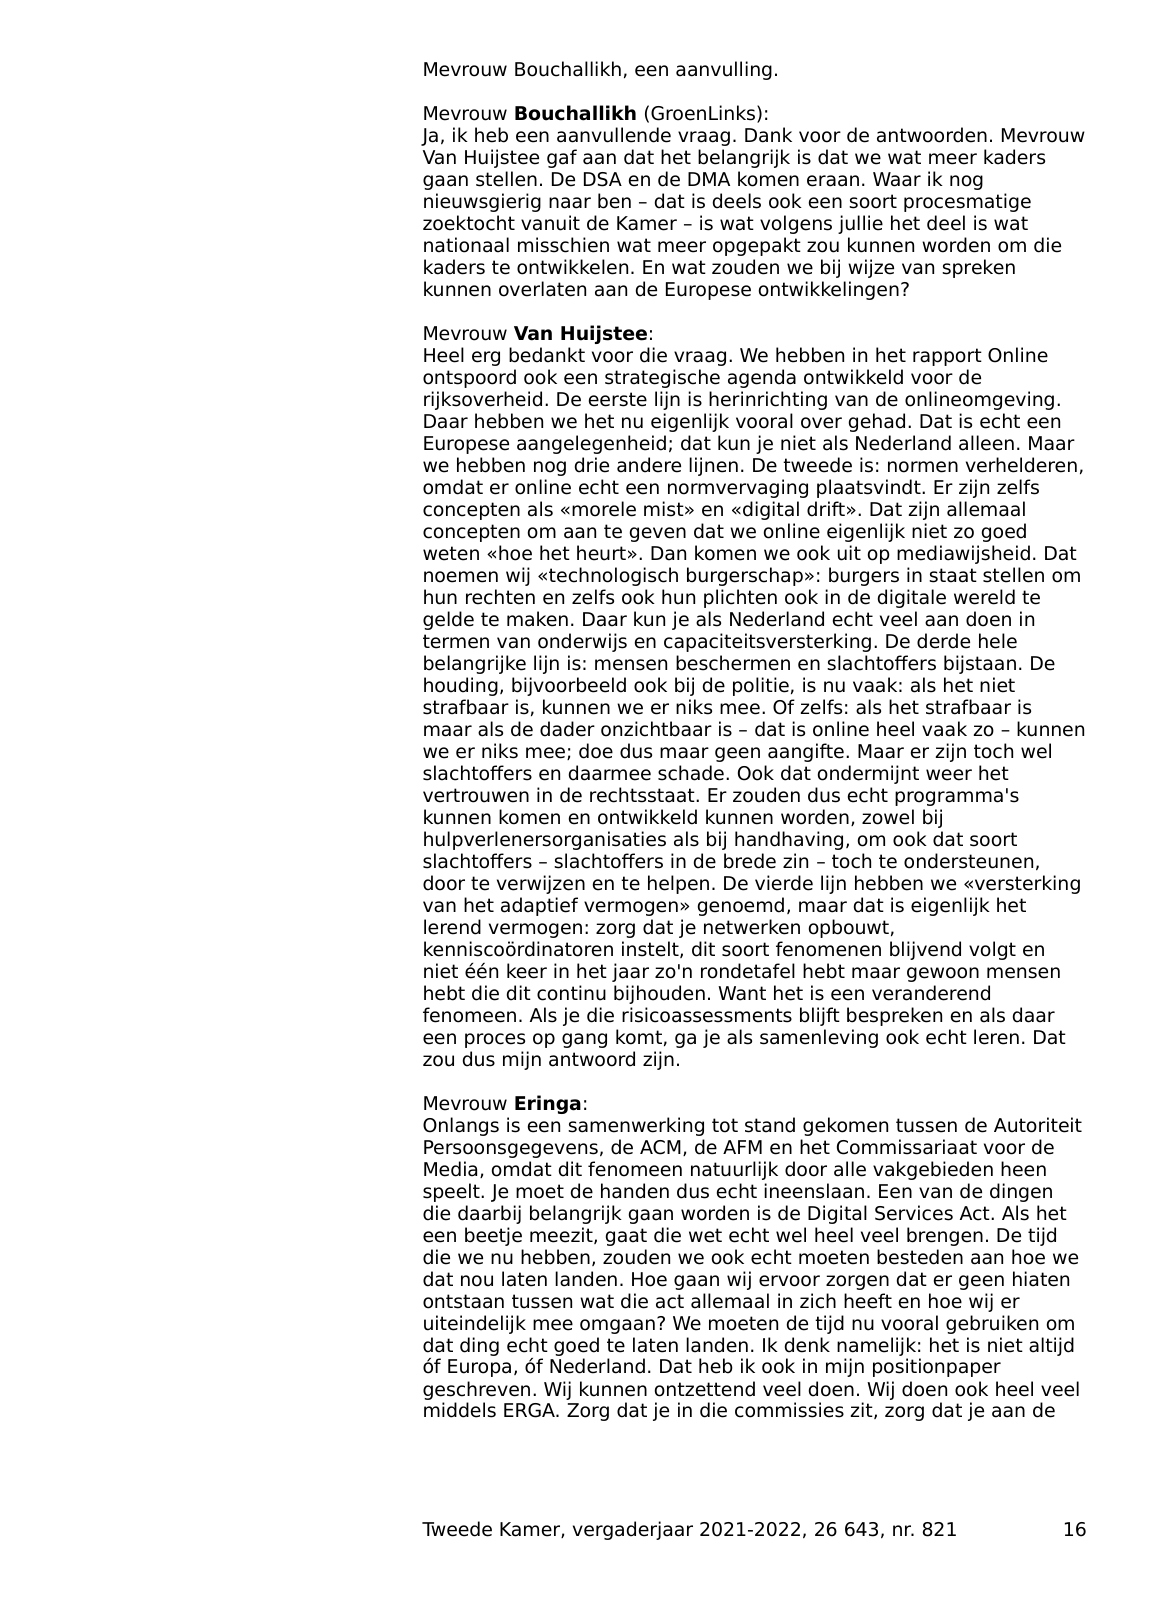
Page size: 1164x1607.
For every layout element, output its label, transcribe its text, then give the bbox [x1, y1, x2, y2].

text Mevrouw Bouchallikh, een aanvulling. [422, 59, 1087, 81]
text Onlangs is een samenwerking tot stand gekomen tussen de Autoriteit Persoonsgegevens, de ACM, de AFM en het Commissariaat voor de Media, omdat dit fenomeen natuurlijk door alle vakgebieden heen speelt. Je moet de handen dus echt ineenslaan. Een van de dingen die daarbij belangrijk gaan worden is de Digital Services Act. Als het een beetje meezit, gaat die wet echt wel heel veel brengen. De tijd die we nu hebben, zouden we ook echt moeten besteden aan hoe we dat nou laten landen. Hoe gaan wij ervoor zorgen dat er geen hiaten ontstaan tussen wat die act allemaal in zich heeft en hoe wij er uiteindelijk mee omgaan? We moeten de tijd nu vooral gebruiken om dat ding echt goed te laten landen. Ik denk namelijk: het is niet altijd óf Europa, óf Nederland. Dat heb ik ook in mijn positionpaper geschreven. Wij kunnen ontzettend veel doen. Wij doen ook heel veel middels ERGA. Zorg dat je in die commissies zit, zorg dat je aan de [422, 1115, 1087, 1422]
text Mevrouw Van Huijstee: [422, 323, 1087, 345]
text Mevrouw Eringa: [422, 1093, 1087, 1115]
text Ja, ik heb een aanvullende vraag. Dank voor de antwoorden. Mevrouw Van Huijstee gaf aan dat het belangrijk is dat we wat meer kaders gaan stellen. De DSA en de DMA komen eraan. Waar ik nog nieuwsgierig naar ben – dat is deels ook een soort procesmatige zoektocht vanuit de Kamer – is wat volgens jullie het deel is wat nationaal misschien wat meer opgepakt zou kunnen worden om die kaders te ontwikkelen. En wat zouden we bij wijze van spreken kunnen overlaten aan de Europese ontwikkelingen? [422, 125, 1087, 301]
text Mevrouw Bouchallikh (GroenLinks): [422, 103, 1087, 125]
text Heel erg bedankt voor die vraag. We hebben in het rapport Online ontspoord ook een strategische agenda ontwikkeld voor de rijksoverheid. De eerste lijn is herinrichting van de onlineomgeving. Daar hebben we het nu eigenlijk vooral over gehad. Dat is echt een Europese aangelegenheid; dat kun je niet als Nederland alleen. Maar we hebben nog drie andere lijnen. De tweede is: normen verhelderen, omdat er online echt een normvervaging plaatsvindt. Er zijn zelfs concepten als «morele mist» en «digital drift». Dat zijn allemaal concepten om aan te geven dat we online eigenlijk niet zo goed weten «hoe het heurt». Dan komen we ook uit op mediawijsheid. Dat noemen wij «technologisch burgerschap»: burgers in staat stellen om hun rechten en zelfs ook hun plichten ook in de digitale wereld te gelde te maken. Daar kun je als Nederland echt veel aan doen in termen van onderwijs en capaciteitsversterking. De derde hele belangrijke lijn is: mensen beschermen en slachtoffers bijstaan. De houding, bijvoorbeeld ook bij de politie, is nu vaak: als het niet strafbaar is, kunnen we er niks mee. Of zelfs: als het strafbaar is maar als de dader onzichtbaar is – dat is online heel vaak zo – kunnen we er niks mee; doe dus maar geen aangifte. Maar er zijn toch wel slachtoffers en daarmee schade. Ook dat ondermijnt weer het vertrouwen in de rechtsstaat. Er zouden dus echt programma's kunnen komen en ontwikkeld kunnen worden, zowel bij hulpverlenersorganisaties als bij handhaving, om ook dat soort slachtoffers – slachtoffers in de brede zin – toch te ondersteunen, door te verwijzen en te helpen. De vierde lijn hebben we «versterking van het adaptief vermogen» genoemd, maar dat is eigenlijk het lerend vermogen: zorg dat je netwerken opbouwt, kenniscoördinatoren instelt, dit soort fenomenen blijvend volgt en niet één keer in het jaar zo'n rondetafel hebt maar gewoon mensen hebt die dit continu bijhouden. Want het is een veranderend fenomeen. Als je die risicoassessments blijft bespreken en als daar een proces op gang komt, ga je als samenleving ook echt leren. Dat zou dus mijn antwoord zijn. [422, 345, 1087, 1071]
